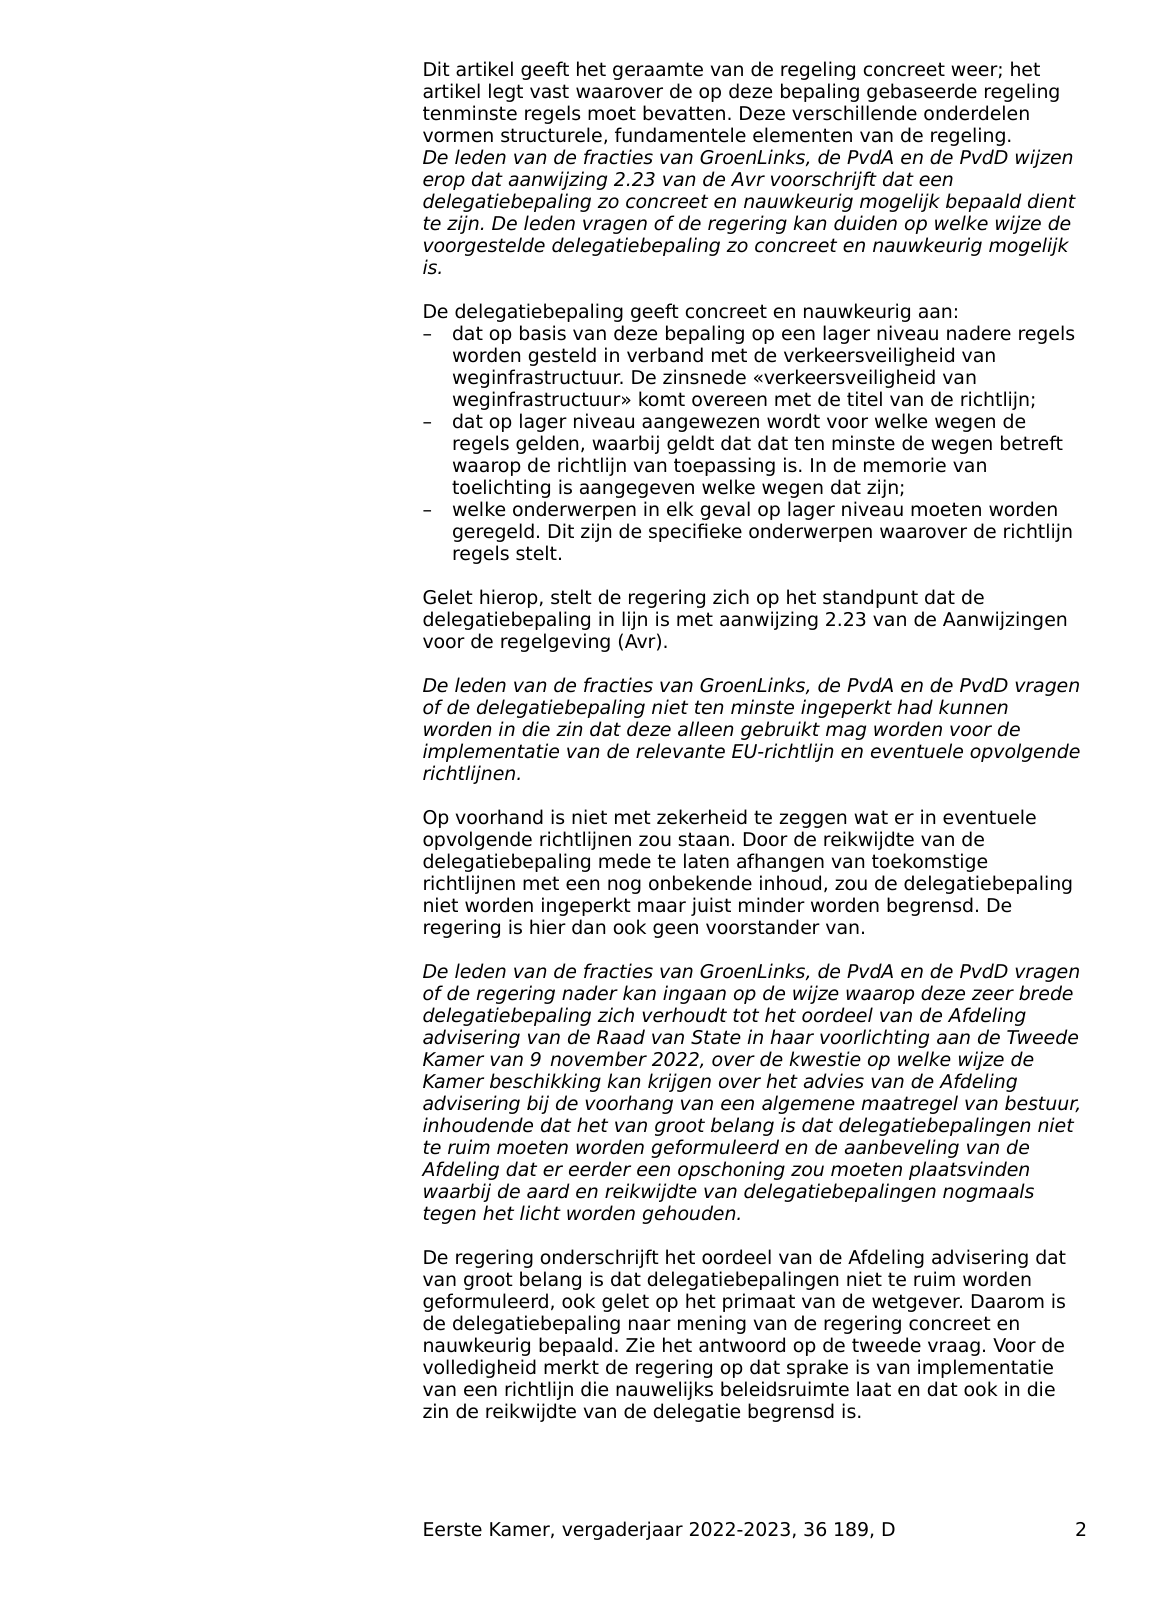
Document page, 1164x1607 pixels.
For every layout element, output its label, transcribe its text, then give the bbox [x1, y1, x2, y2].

text – dat op basis van deze bepaling op een lager niveau nadere regels worden gesteld in verband met de verkeersveiligheid van weginfrastructuur. De zinsnede «verkeersveiligheid van weginfrastructuur» komt overeen met de titel van de richtlijn; [422, 323, 1087, 411]
text – dat op lager niveau aangewezen wordt voor welke wegen de regels gelden, waarbij geldt dat dat ten minste de wegen betreft waarop de richtlijn van toepassing is. In de memorie van toelichting is aangegeven welke wegen dat zijn; [422, 411, 1087, 499]
text Op voorhand is niet met zekerheid te zeggen wat er in eventuele opvolgende richtlijnen zou staan. Door de reikwijdte van de delegatiebepaling mede te laten afhangen van toekomstige richtlijnen met een nog onbekende inhoud, zou de delegatiebepaling niet worden ingeperkt maar juist minder worden begrensd. De regering is hier dan ook geen voorstander van. [422, 807, 1087, 939]
text De leden van de fracties van GroenLinks, de PvdA en de PvdD wijzen erop dat aanwijzing 2.23 van de Avr voorschrijft dat een delegatiebepaling zo concreet en nauwkeurig mogelijk bepaald dient te zijn. De leden vragen of de regering kan duiden op welke wijze de voorgestelde delegatiebepaling zo concreet en nauwkeurig mogelijk is. [422, 147, 1087, 279]
text De leden van de fracties van GroenLinks, de PvdA en de PvdD vragen of de regering nader kan ingaan op de wijze waarop deze zeer brede delegatiebepaling zich verhoudt tot het oordeel van de Afdeling advisering van de Raad van State in haar voorlichting aan de Tweede Kamer van 9 november 2022, over de kwestie op welke wijze de Kamer beschikking kan krijgen over het advies van de Afdeling advisering bij de voorhang van een algemene maatregel van bestuur, inhoudende dat het van groot belang is dat delegatiebepalingen niet te ruim moeten worden geformuleerd en de aanbeveling van de Afdeling dat er eerder een opschoning zou moeten plaatsvinden waarbij de aard en reikwijdte van delegatiebepalingen nogmaals tegen het licht worden gehouden. [422, 961, 1087, 1225]
text De delegatiebepaling geeft concreet en nauwkeurig aan: [422, 301, 1087, 323]
text Gelet hierop, stelt de regering zich op het standpunt dat de delegatiebepaling in lijn is met aanwijzing 2.23 van de Aanwijzingen voor de regelgeving (Avr). [422, 587, 1087, 653]
text – welke onderwerpen in elk geval op lager niveau moeten worden geregeld. Dit zijn de specifieke onderwerpen waarover de richtlijn regels stelt. [422, 499, 1087, 565]
text De regering onderschrijft het oordeel van de Afdeling advisering dat van groot belang is dat delegatiebepalingen niet te ruim worden geformuleerd, ook gelet op het primaat van de wetgever. Daarom is de delegatiebepaling naar mening van de regering concreet en nauwkeurig bepaald. Zie het antwoord op de tweede vraag. Voor de volledigheid merkt de regering op dat sprake is van implementatie van een richtlijn die nauwelijks beleidsruimte laat en dat ook in die zin de reikwijdte van de delegatie begrensd is. [422, 1247, 1087, 1423]
text Dit artikel geeft het geraamte van de regeling concreet weer; het artikel legt vast waarover de op deze bepaling gebaseerde regeling tenminste regels moet bevatten. Deze verschillende onderdelen vormen structurele, fundamentele elementen van de regeling. [422, 59, 1087, 147]
text De leden van de fracties van GroenLinks, de PvdA en de PvdD vragen of de delegatiebepaling niet ten minste ingeperkt had kunnen worden in die zin dat deze alleen gebruikt mag worden voor de implementatie van de relevante EU-richtlijn en eventuele opvolgende richtlijnen. [422, 675, 1087, 785]
